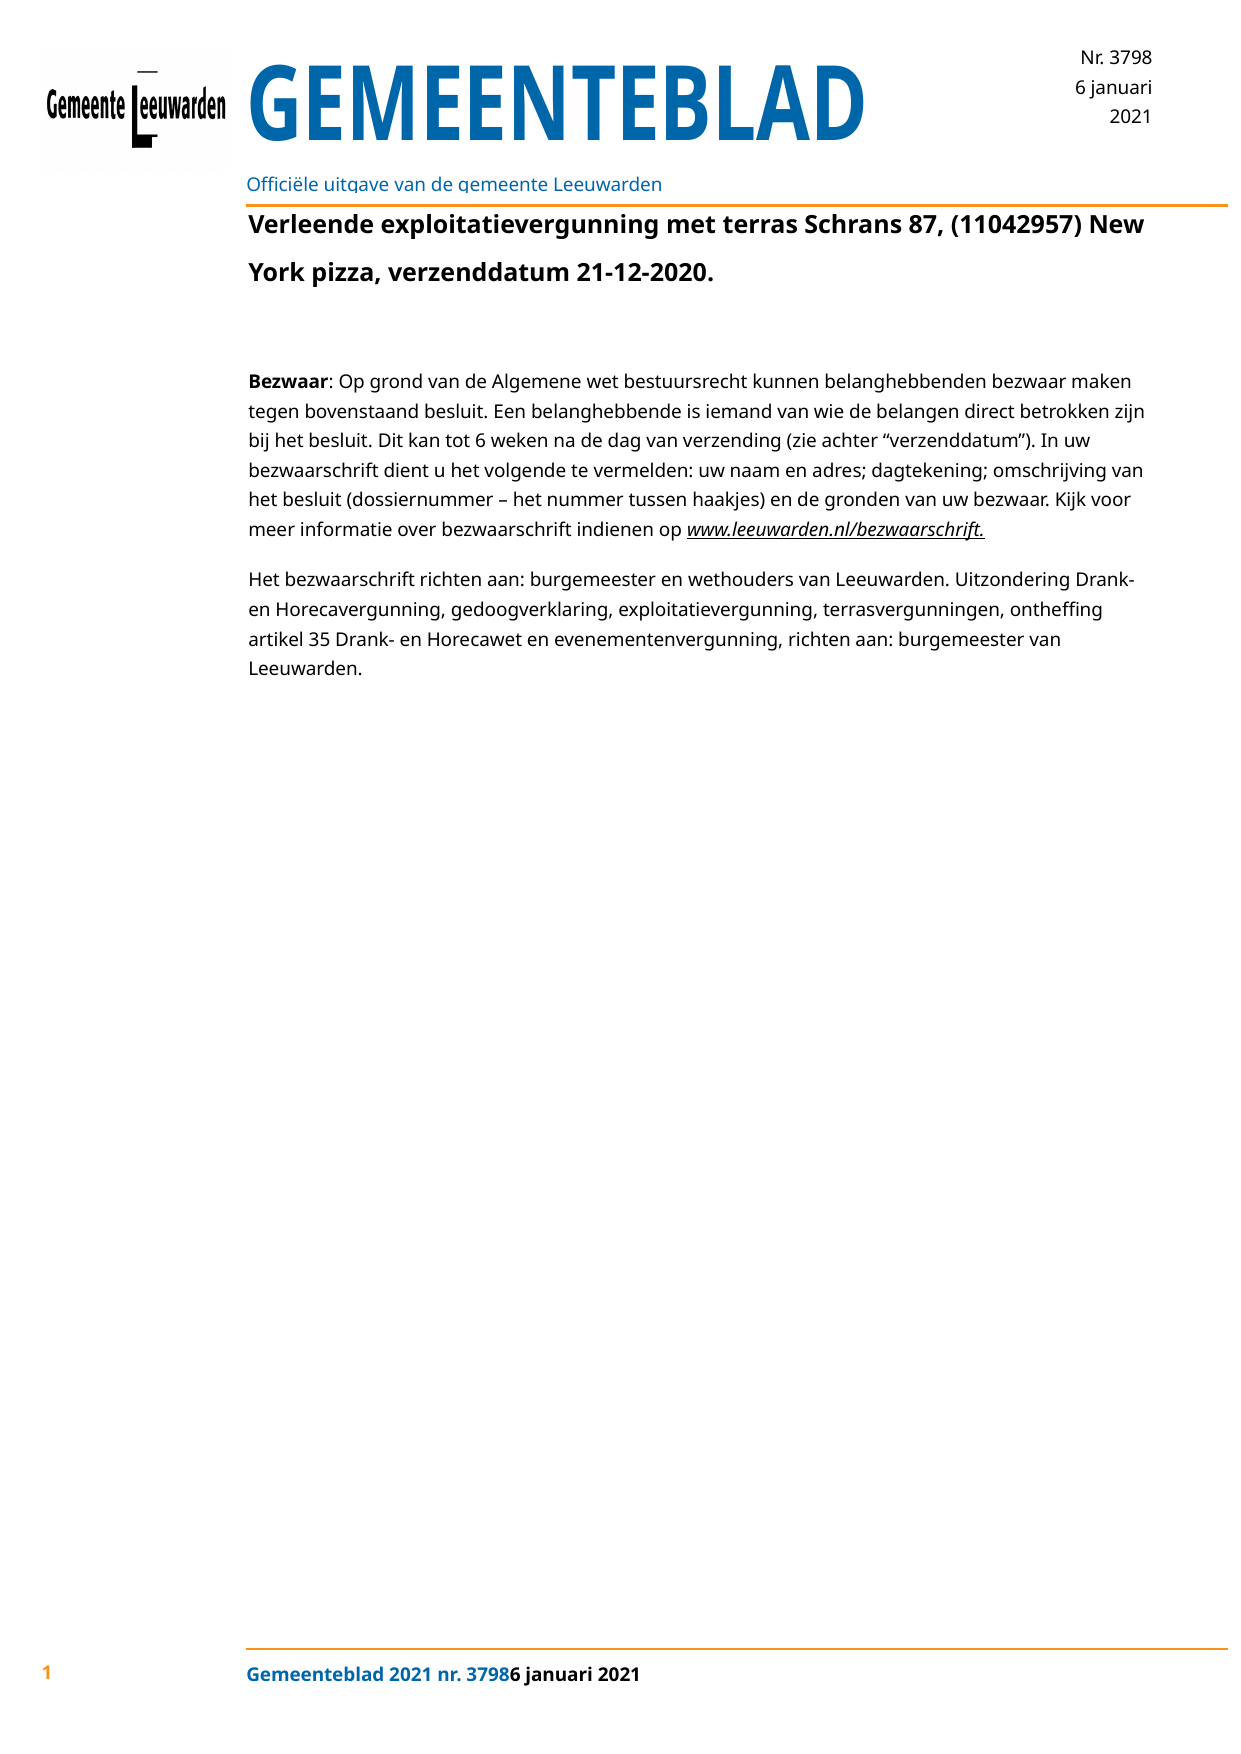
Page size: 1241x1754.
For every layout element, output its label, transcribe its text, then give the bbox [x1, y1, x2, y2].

text Bezwaar: Op grond van de Algemene wet bestuursrecht kunnen belanghebbenden bezwaar maken tegen bovenstaand besluit. Een belanghebbende is iemand van wie de belangen direct betrokken zijn bij het besluit. Dit kan tot 6 weken na de dag van verzending (zie achter “verzenddatum”). In uw bezwaarschrift dient u het volgende te vermelden: uw naam en adres; dagtekening; omschrijving van het besluit (dossiernummer – het nummer tussen haakjes) en de gronden van uw bezwaar. Kijk voor meer informatie over bezwaarschrift indienen op www.leeuwarden.nl/bezwaarschrift. [248, 368, 1152, 542]
text Verleende exploitatievergunning met terras Schrans 87, (11042957) New York pizza, verzenddatum 21-12-2020. [248, 207, 1152, 288]
text Het bezwaarschrift richten aan: burgemeester en wethouders van Leeuwarden. Uitzondering Drank- en Horecavergunning, gedoogverklaring, exploitatievergunning, terrasvergunningen, ontheffing artikel 35 Drank- en Horecawet en evenementenvergunning, richten aan: burgemeester van Leeuwarden. [248, 567, 1152, 681]
picture [41, 47, 231, 172]
